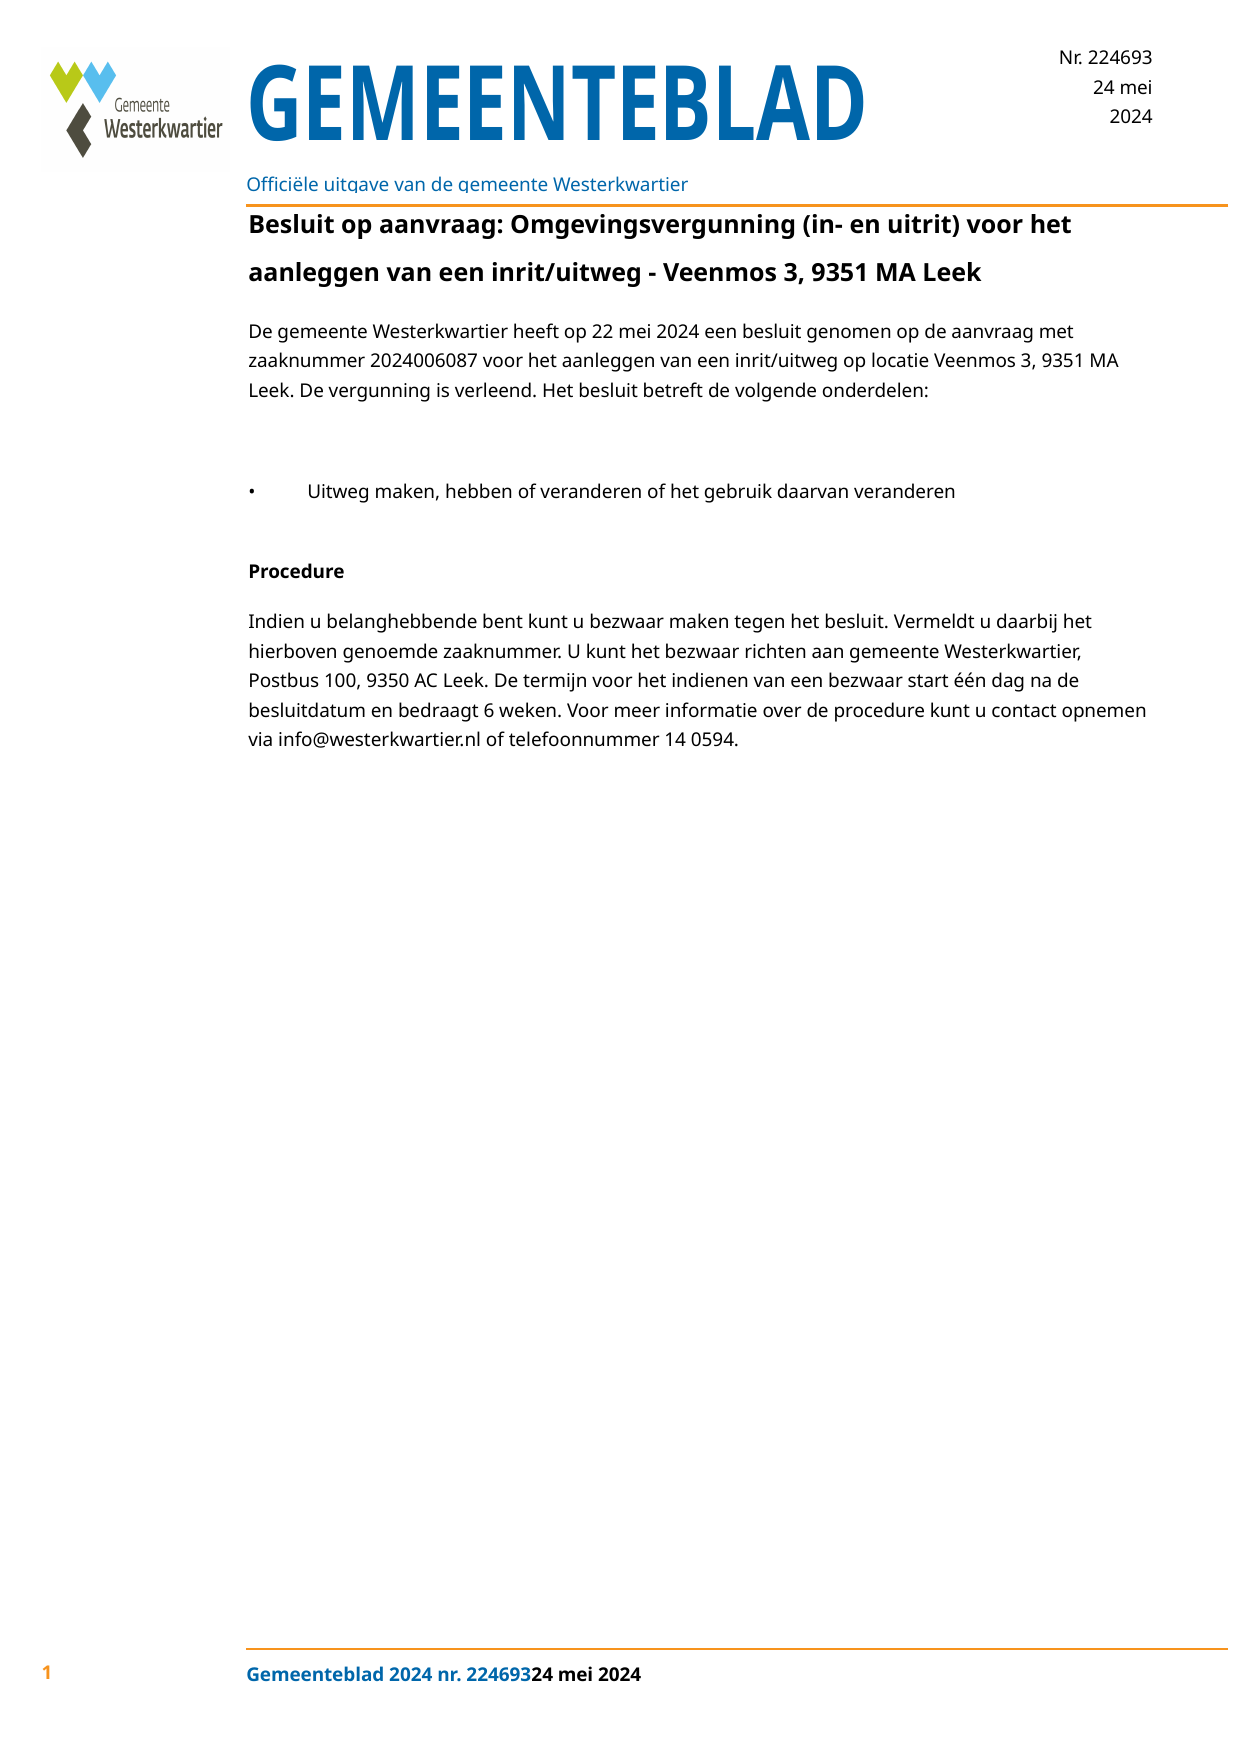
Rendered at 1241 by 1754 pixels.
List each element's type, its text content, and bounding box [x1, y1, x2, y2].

list Uitweg maken, hebben of veranderen of het gebruik daarvan veranderen [248, 478, 1152, 504]
picture [41, 47, 231, 172]
text De gemeente Westerkwartier heeft op 22 mei 2024 een besluit genomen op de aanvraag met zaaknummer 2024006087 voor het aanleggen van een inrit/uitweg op locatie Veenmos 3, 9351 MA Leek. De vergunning is verleend. Het besluit betreft de volgende onderdelen: [248, 318, 1152, 403]
text Besluit op aanvraag: Omgevingsvergunning (in- en uitrit) voor het aanleggen van een inrit/uitweg - Veenmos 3, 9351 MA Leek [248, 207, 1152, 288]
text Procedure [248, 558, 1152, 584]
text Indien u belanghebbende bent kunt u bezwaar maken tegen het besluit. Vermeldt u daarbij het hierboven genoemde zaaknummer. U kunt het bezwaar richten aan gemeente Westerkwartier, Postbus 100, 9350 AC Leek. De termijn voor het indienen van een bezwaar start één dag na de besluitdatum en bedraagt 6 weken. Voor meer informatie over de procedure kunt u contact opnemen via info@westerkwartier.nl of telefoonnummer 14 0594. [248, 608, 1152, 752]
